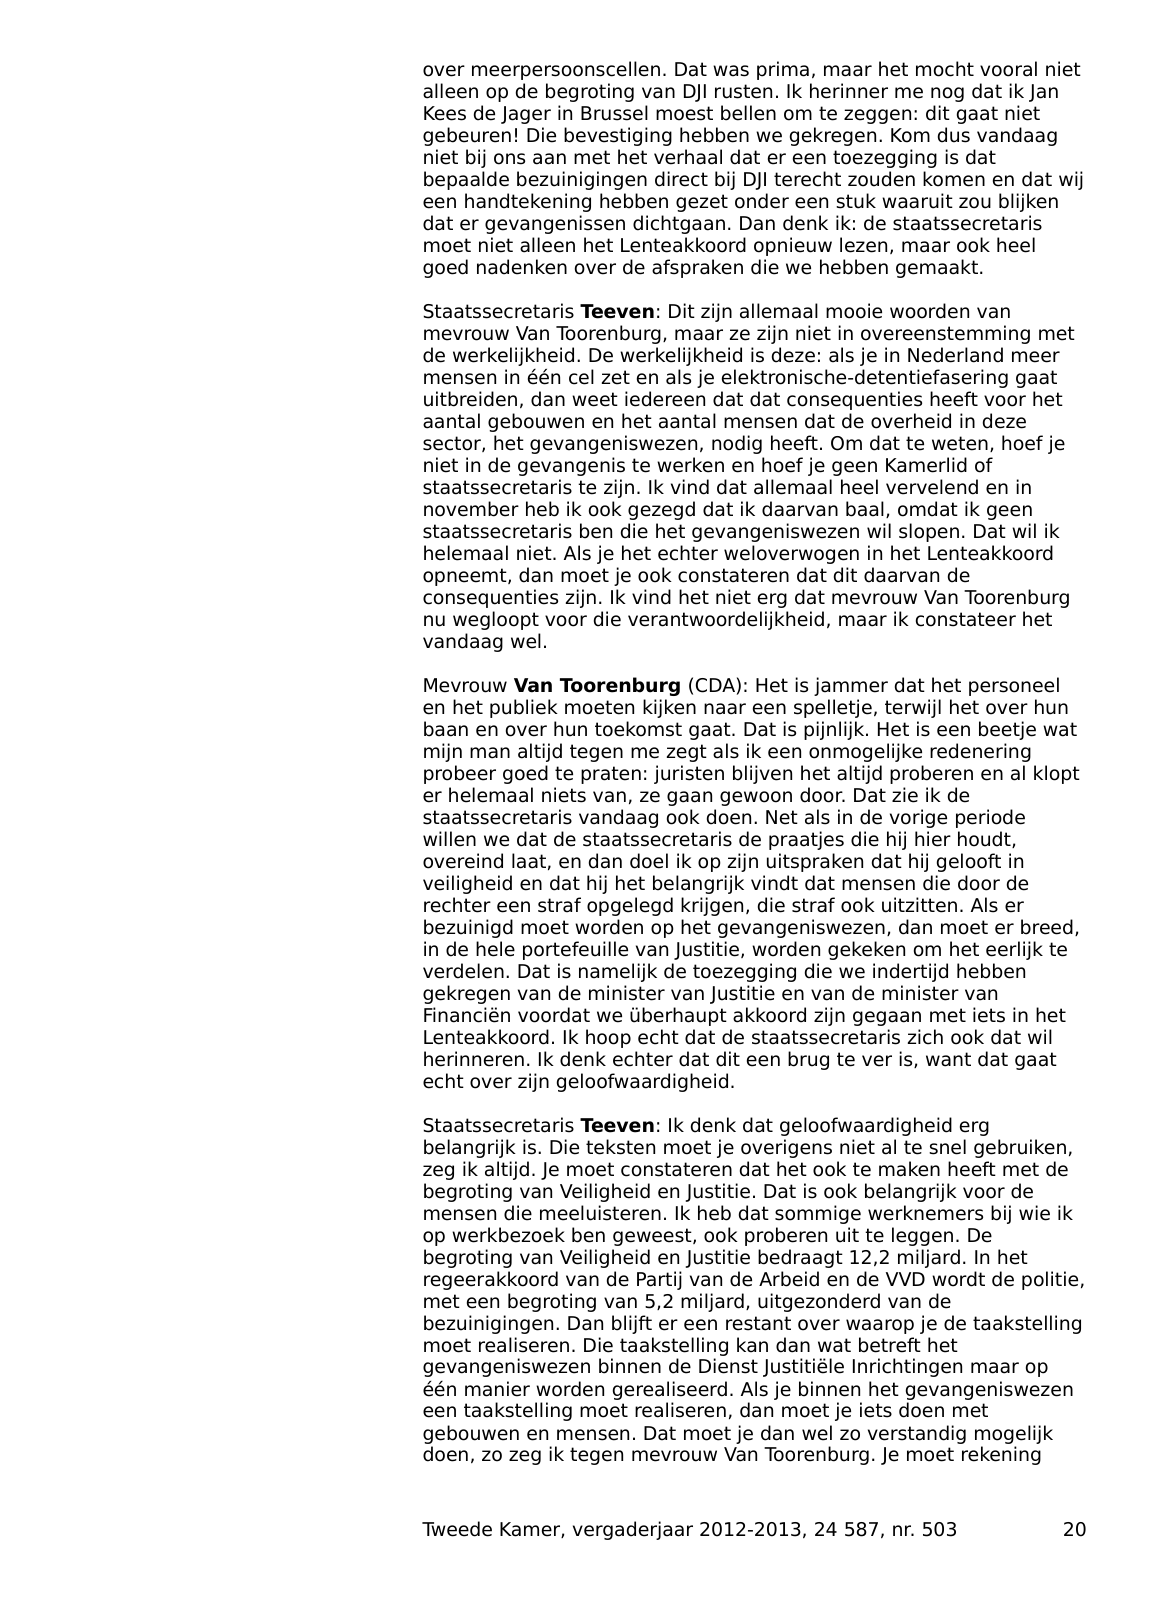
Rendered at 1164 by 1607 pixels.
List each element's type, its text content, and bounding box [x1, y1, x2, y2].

text over meerpersoonscellen. Dat was prima, maar het mocht vooral niet alleen op de begroting van DJI rusten. Ik herinner me nog dat ik Jan Kees de Jager in Brussel moest bellen om te zeggen: dit gaat niet gebeuren! Die bevestiging hebben we gekregen. Kom dus vandaag niet bij ons aan met het verhaal dat er een toezegging is dat bepaalde bezuinigingen direct bij DJI terecht zouden komen en dat wij een handtekening hebben gezet onder een stuk waaruit zou blijken dat er gevangenissen dichtgaan. Dan denk ik: de staatssecretaris moet niet alleen het Lenteakkoord opnieuw lezen, maar ook heel goed nadenken over de afspraken die we hebben gemaakt. [422, 59, 1087, 279]
text Staatssecretaris Teeven: Ik denk dat geloofwaardigheid erg belangrijk is. Die teksten moet je overigens niet al te snel gebruiken, zeg ik altijd. Je moet constateren dat het ook te maken heeft met de begroting van Veiligheid en Justitie. Dat is ook belangrijk voor de mensen die meeluisteren. Ik heb dat sommige werknemers bij wie ik op werkbezoek ben geweest, ook proberen uit te leggen. De begroting van Veiligheid en Justitie bedraagt 12,2 miljard. In het regeerakkoord van de Partij van de Arbeid en de VVD wordt de politie, met een begroting van 5,2 miljard, uitgezonderd van de bezuinigingen. Dan blijft er een restant over waarop je de taakstelling moet realiseren. Die taakstelling kan dan wat betreft het gevangeniswezen binnen de Dienst Justitiële Inrichtingen maar op één manier worden gerealiseerd. Als je binnen het gevangeniswezen een taakstelling moet realiseren, dan moet je iets doen met gebouwen en mensen. Dat moet je dan wel zo verstandig mogelijk doen, zo zeg ik tegen mevrouw Van Toorenburg. Je moet rekening [422, 1115, 1087, 1466]
text Staatssecretaris Teeven: Dit zijn allemaal mooie woorden van mevrouw Van Toorenburg, maar ze zijn niet in overeenstemming met de werkelijkheid. De werkelijkheid is deze: als je in Nederland meer mensen in één cel zet en als je elektronische-detentiefasering gaat uitbreiden, dan weet iedereen dat dat consequenties heeft voor het aantal gebouwen en het aantal mensen dat de overheid in deze sector, het gevangeniswezen, nodig heeft. Om dat te weten, hoef je niet in de gevangenis te werken en hoef je geen Kamerlid of staatssecretaris te zijn. Ik vind dat allemaal heel vervelend en in november heb ik ook gezegd dat ik daarvan baal, omdat ik geen staatssecretaris ben die het gevangeniswezen wil slopen. Dat wil ik helemaal niet. Als je het echter weloverwogen in het Lenteakkoord opneemt, dan moet je ook constateren dat dit daarvan de consequenties zijn. Ik vind het niet erg dat mevrouw Van Toorenburg nu wegloopt voor die verantwoordelijkheid, maar ik constateer het vandaag wel. [422, 301, 1087, 653]
text Mevrouw Van Toorenburg (CDA): Het is jammer dat het personeel en het publiek moeten kijken naar een spelletje, terwijl het over hun baan en over hun toekomst gaat. Dat is pijnlijk. Het is een beetje wat mijn man altijd tegen me zegt als ik een onmogelijke redenering probeer goed te praten: juristen blijven het altijd proberen en al klopt er helemaal niets van, ze gaan gewoon door. Dat zie ik de staatssecretaris vandaag ook doen. Net als in de vorige periode willen we dat de staatssecretaris de praatjes die hij hier houdt, overeind laat, en dan doel ik op zijn uitspraken dat hij gelooft in veiligheid en dat hij het belangrijk vindt dat mensen die door de rechter een straf opgelegd krijgen, die straf ook uitzitten. Als er bezuinigd moet worden op het gevangeniswezen, dan moet er breed, in de hele portefeuille van Justitie, worden gekeken om het eerlijk te verdelen. Dat is namelijk de toezegging die we indertijd hebben gekregen van de minister van Justitie en van de minister van Financiën voordat we überhaupt akkoord zijn gegaan met iets in het Lenteakkoord. Ik hoop echt dat de staatssecretaris zich ook dat wil herinneren. Ik denk echter dat dit een brug te ver is, want dat gaat echt over zijn geloofwaardigheid. [422, 675, 1087, 1092]
